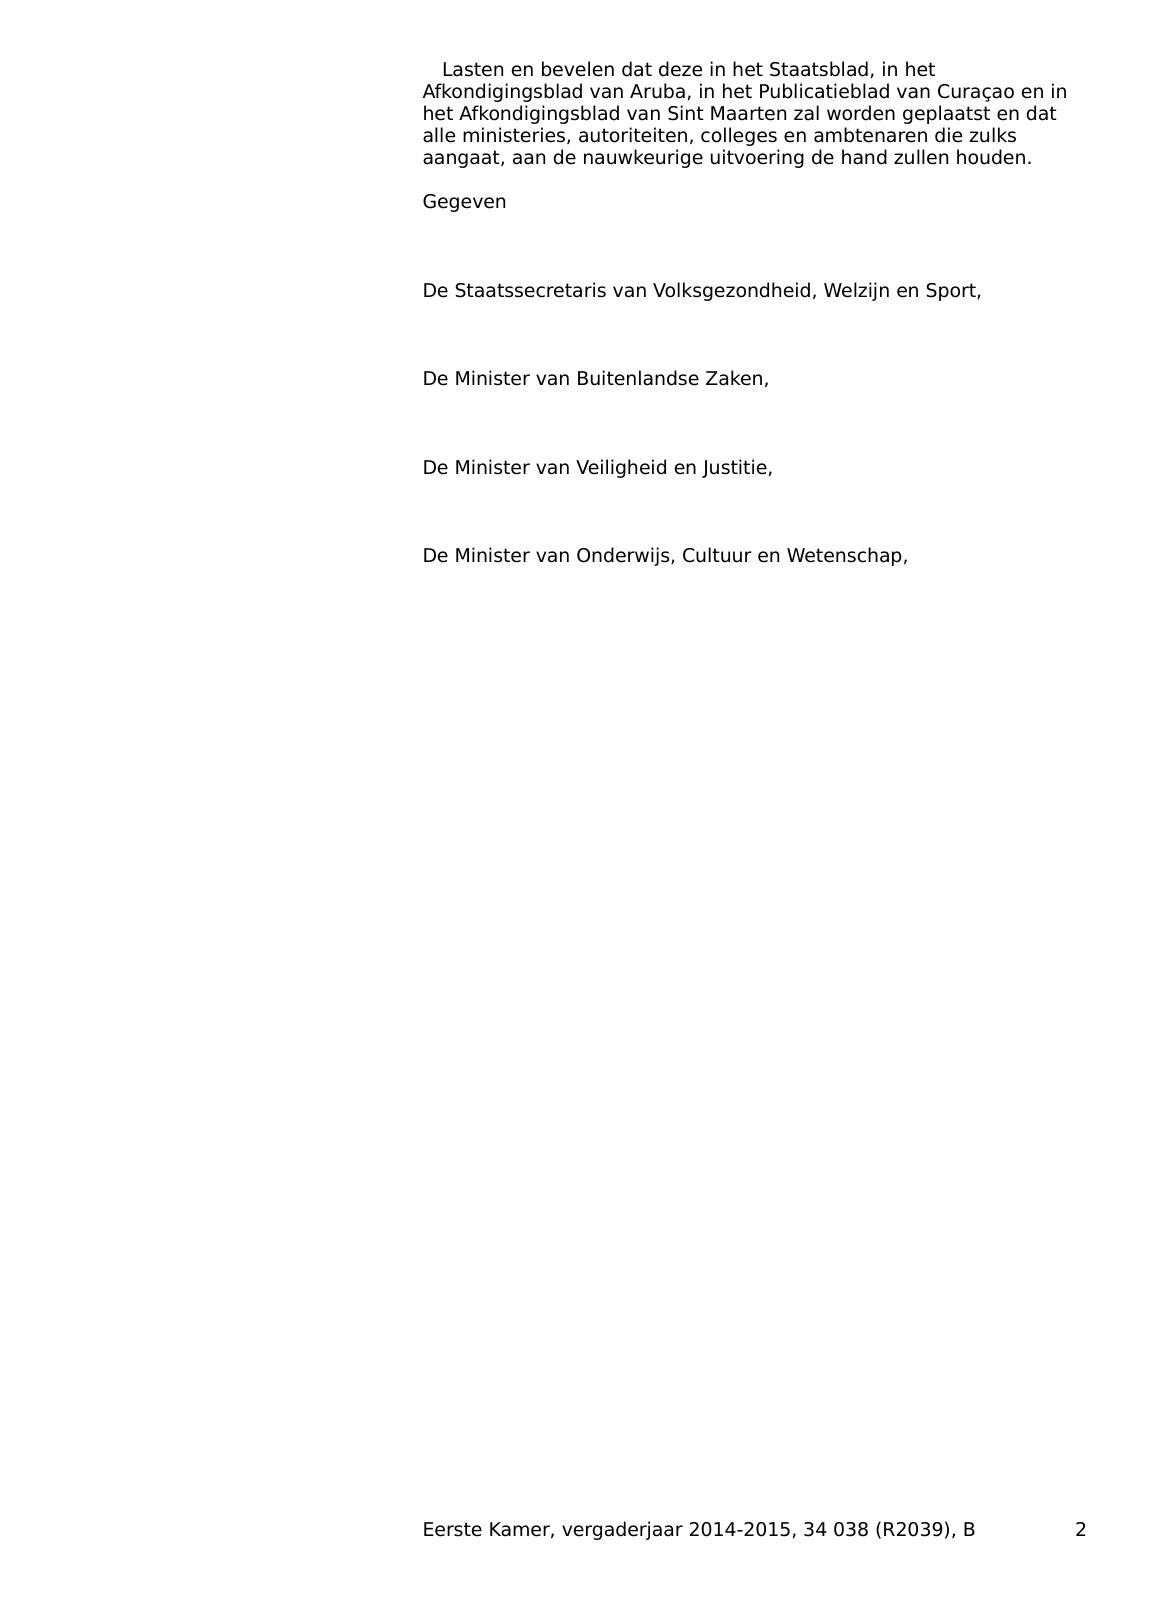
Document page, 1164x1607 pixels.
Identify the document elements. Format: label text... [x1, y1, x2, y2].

text Lasten en bevelen dat deze in het Staatsblad, in het Afkondigingsblad van Aruba, in het Publicatieblad van Curaçao en in het Afkondigingsblad van Sint Maarten zal worden geplaatst en dat alle ministeries, autoriteiten, colleges en ambtenaren die zulks aangaat, aan de nauwkeurige uitvoering de hand zullen houden. [422, 59, 1087, 169]
text De Minister van Veiligheid en Justitie, [422, 457, 1087, 479]
text Gegeven [422, 191, 1087, 213]
text De Staatssecretaris van Volksgezondheid, Welzijn en Sport, [422, 280, 1087, 302]
text De Minister van Buitenlandse Zaken, [422, 368, 1087, 390]
text De Minister van Onderwijs, Cultuur en Wetenschap, [422, 545, 1087, 567]
